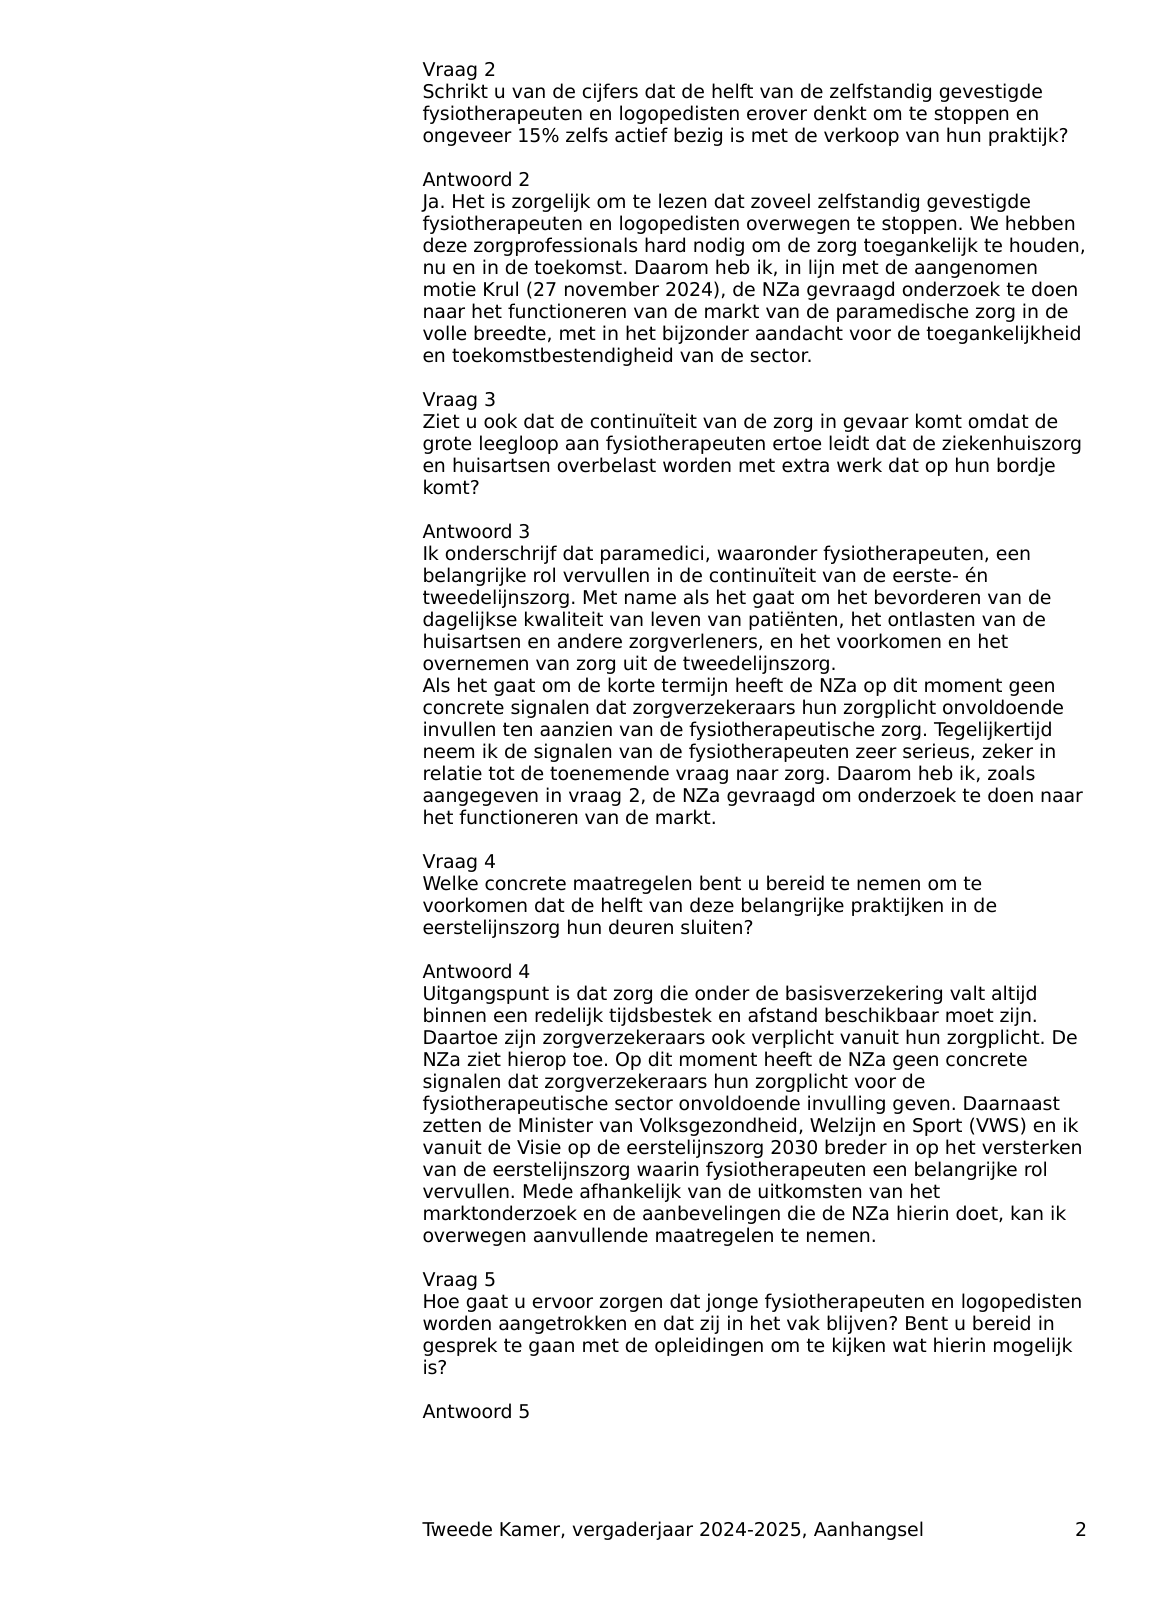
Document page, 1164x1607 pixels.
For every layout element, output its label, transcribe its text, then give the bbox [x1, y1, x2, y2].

text Antwoord 4 [422, 961, 1087, 983]
text Vraag 3 [422, 389, 1087, 411]
text Antwoord 2 [422, 169, 1087, 191]
text Ziet u ook dat de continuïteit van de zorg in gevaar komt omdat de grote leegloop aan fysiotherapeuten ertoe leidt dat de ziekenhuiszorg en huisartsen overbelast worden met extra werk dat op hun bordje komt? [422, 411, 1087, 499]
text Schrikt u van de cijfers dat de helft van de zelfstandig gevestigde fysiotherapeuten en logopedisten erover denkt om te stoppen en ongeveer 15% zelfs actief bezig is met de verkoop van hun praktijk? [422, 81, 1087, 147]
text Ja. Het is zorgelijk om te lezen dat zoveel zelfstandig gevestigde fysiotherapeuten en logopedisten overwegen te stoppen. We hebben deze zorgprofessionals hard nodig om de zorg toegankelijk te houden, nu en in de toekomst. Daarom heb ik, in lijn met de aangenomen motie Krul (27 november 2024), de NZa gevraagd onderzoek te doen naar het functioneren van de markt van de paramedische zorg in de volle breedte, met in het bijzonder aandacht voor de toegankelijkheid en toekomstbestendigheid van de sector. [422, 191, 1087, 367]
text Ik onderschrijf dat paramedici, waaronder fysiotherapeuten, een belangrijke rol vervullen in de continuïteit van de eerste- én tweedelijnszorg. Met name als het gaat om het bevorderen van de dagelijkse kwaliteit van leven van patiënten, het ontlasten van de huisartsen en andere zorgverleners, en het voorkomen en het overnemen van zorg uit de tweedelijnszorg. [422, 543, 1087, 675]
text Antwoord 5 [422, 1401, 1087, 1423]
text Vraag 4 [422, 851, 1087, 873]
text Vraag 2 [422, 59, 1087, 81]
text Antwoord 3 [422, 521, 1087, 543]
text Welke concrete maatregelen bent u bereid te nemen om te voorkomen dat de helft van deze belangrijke praktijken in de eerstelijnszorg hun deuren sluiten? [422, 873, 1087, 939]
text Vraag 5 [422, 1269, 1087, 1291]
text Uitgangspunt is dat zorg die onder de basisverzekering valt altijd binnen een redelijk tijdsbestek en afstand beschikbaar moet zijn. Daartoe zijn zorgverzekeraars ook verplicht vanuit hun zorgplicht. De NZa ziet hierop toe. Op dit moment heeft de NZa geen concrete signalen dat zorgverzekeraars hun zorgplicht voor de fysiotherapeutische sector onvoldoende invulling geven. Daarnaast zetten de Minister van Volksgezondheid, Welzijn en Sport (VWS) en ik vanuit de Visie op de eerstelijnszorg 2030 breder in op het versterken van de eerstelijnszorg waarin fysiotherapeuten een belangrijke rol vervullen. Mede afhankelijk van de uitkomsten van het marktonderzoek en de aanbevelingen die de NZa hierin doet, kan ik overwegen aanvullende maatregelen te nemen. [422, 983, 1087, 1247]
text Als het gaat om de korte termijn heeft de NZa op dit moment geen concrete signalen dat zorgverzekeraars hun zorgplicht onvoldoende invullen ten aanzien van de fysiotherapeutische zorg. Tegelijkertijd neem ik de signalen van de fysiotherapeuten zeer serieus, zeker in relatie tot de toenemende vraag naar zorg. Daarom heb ik, zoals aangegeven in vraag 2, de NZa gevraagd om onderzoek te doen naar het functioneren van de markt. [422, 675, 1087, 829]
text Hoe gaat u ervoor zorgen dat jonge fysiotherapeuten en logopedisten worden aangetrokken en dat zij in het vak blijven? Bent u bereid in gesprek te gaan met de opleidingen om te kijken wat hierin mogelijk is? [422, 1291, 1087, 1379]
